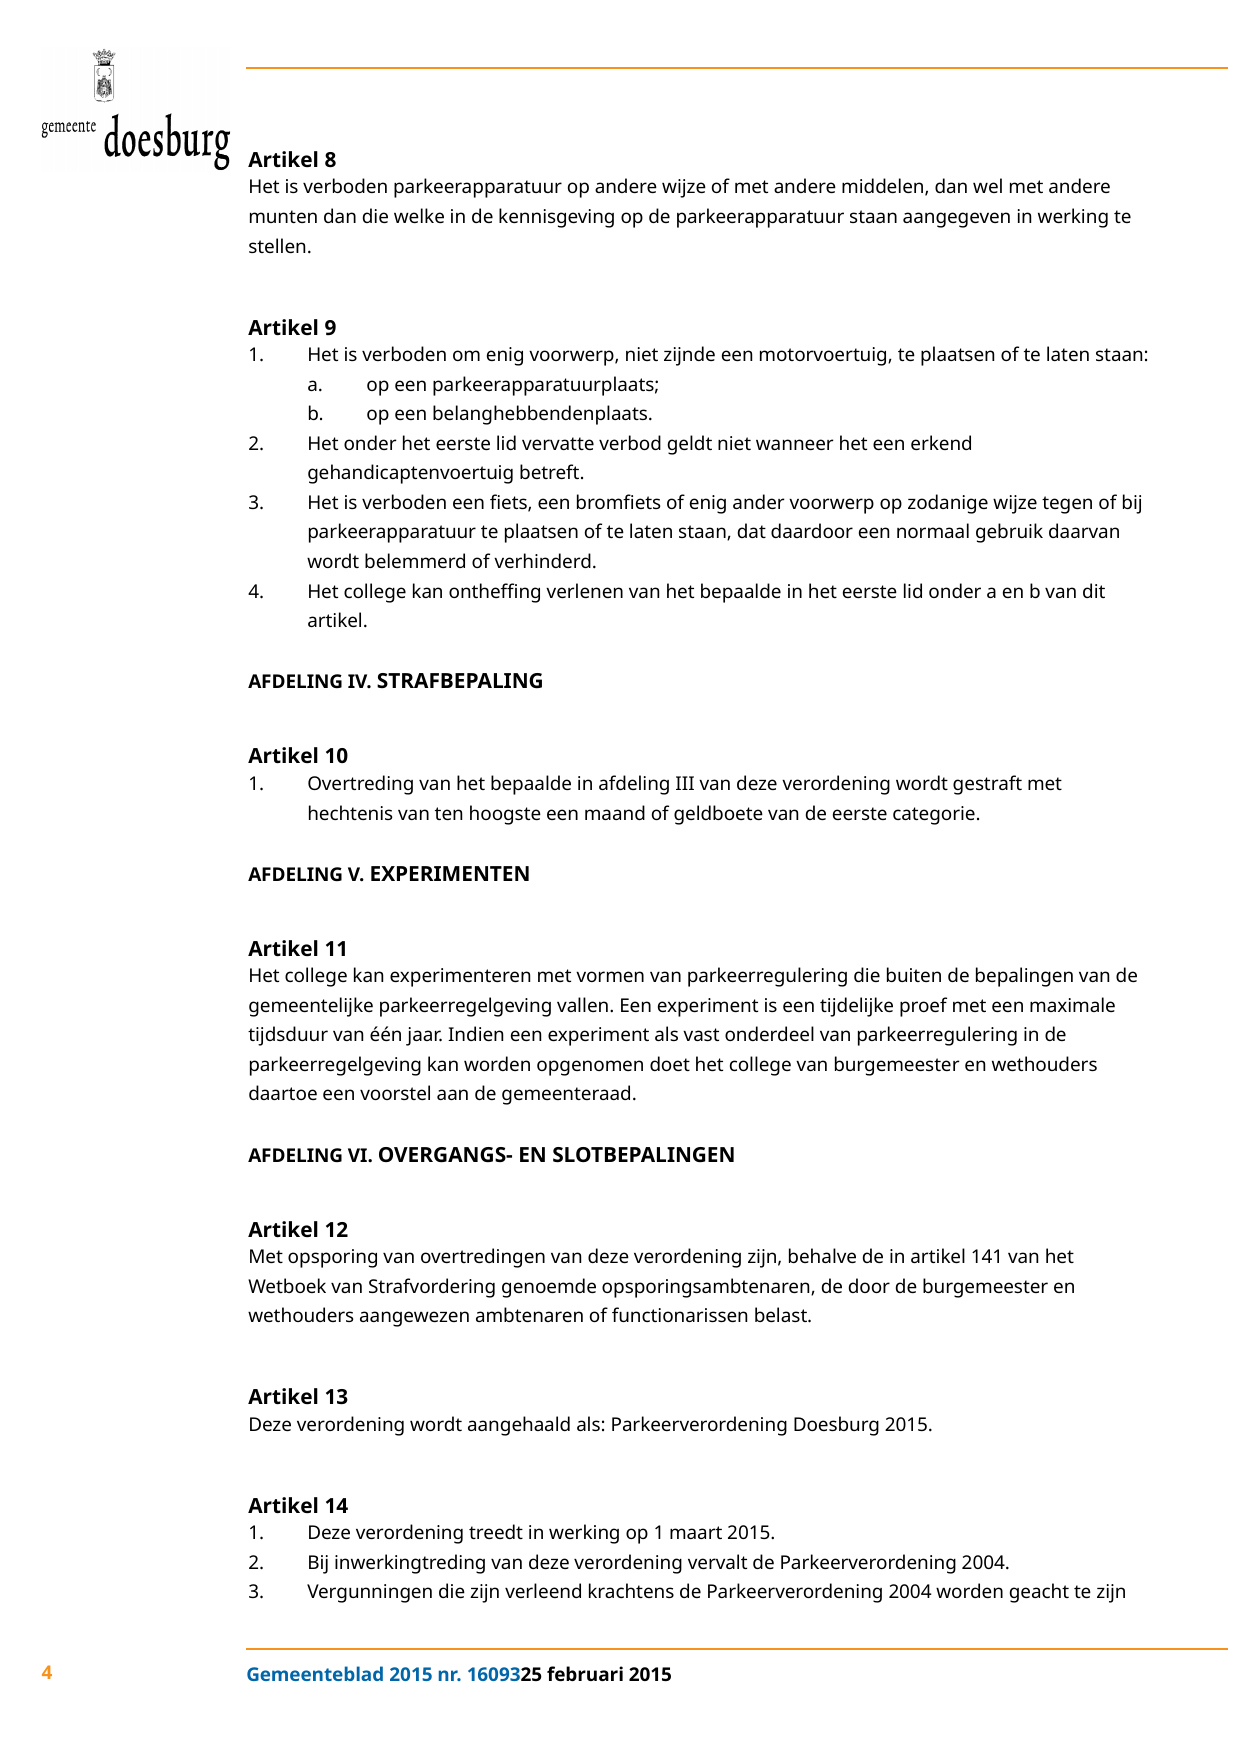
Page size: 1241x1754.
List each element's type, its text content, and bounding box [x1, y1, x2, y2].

list op een belanghebbendenplaats. [307, 400, 1152, 426]
list Vergunningen die zijn verleend krachtens de Parkeerverordening 2004 worden geacht te zijn [248, 1578, 1152, 1604]
text AFDELING IV. STRAFBEPALING [248, 667, 1152, 695]
text AFDELING V. EXPERIMENTEN [248, 859, 1152, 887]
text Artikel 14 [248, 1491, 1152, 1519]
list Het is verboden om enig voorwerp, niet zijnde een motorvoertuig, te plaatsen of te laten staan: [248, 341, 1152, 367]
picture [41, 47, 231, 172]
text Het college kan experimenteren met vormen van parkeerregulering die buiten de bepalingen van de gemeentelijke parkeerregelgeving vallen. Een experiment is een tijdelijke proef met een maximale tijdsduur van één jaar. Indien een experiment als vast onderdeel van parkeerregulering in de parkeerregelgeving kan worden opgenomen doet het college van burgemeester en wethouders daartoe een voorstel aan de gemeenteraad. [248, 962, 1152, 1106]
text Het is verboden parkeerapparatuur op andere wijze of met andere middelen, dan wel met andere munten dan die welke in de kennisgeving op de parkeerapparatuur staan aangegeven in werking te stellen. [248, 174, 1152, 258]
text Artikel 11 [248, 934, 1152, 962]
list op een parkeerapparatuurplaats; [307, 371, 1152, 397]
text AFDELING VI. OVERGANGS- EN SLOTBEPALINGEN [248, 1140, 1152, 1168]
list Bij inwerkingtreding van deze verordening vervalt de Parkeerverordening 2004. [248, 1549, 1152, 1574]
text Deze verordening wordt aangehaald als: Parkeerverordening Doesburg 2015. [248, 1411, 1152, 1437]
list Deze verordening treedt in werking op 1 maart 2015. [248, 1519, 1152, 1545]
list Het college kan ontheffing verlenen van het bepaalde in het eerste lid onder a en b van dit artikel. [248, 578, 1152, 633]
text Artikel 9 [248, 313, 1152, 341]
list Overtreding van het bepaalde in afdeling III van deze verordening wordt gestraft met hechtenis van ten hoogste een maand of geldboete van de eerste categorie. [248, 770, 1152, 825]
list Het onder het eerste lid vervatte verbod geldt niet wanneer het een erkend gehandicaptenvoertuig betreft. [248, 430, 1152, 485]
text Artikel 10 [248, 742, 1152, 770]
text Artikel 13 [248, 1382, 1152, 1411]
list Het is verboden een fiets, een bromfiets of enig ander voorwerp op zodanige wijze tegen of bij parkeerapparatuur te plaatsen of te laten staan, dat daardoor een normaal gebruik daarvan wordt belemmerd of verhinderd. [248, 489, 1152, 574]
text Artikel 8 [248, 145, 1152, 174]
text Artikel 12 [248, 1215, 1152, 1243]
text Met opsporing van overtredingen van deze verordening zijn, behalve de in artikel 141 van het Wetboek van Strafvordering genoemde opsporingsambtenaren, de door de burgemeester en wethouders aangewezen ambtenaren of functionarissen belast. [248, 1243, 1152, 1328]
